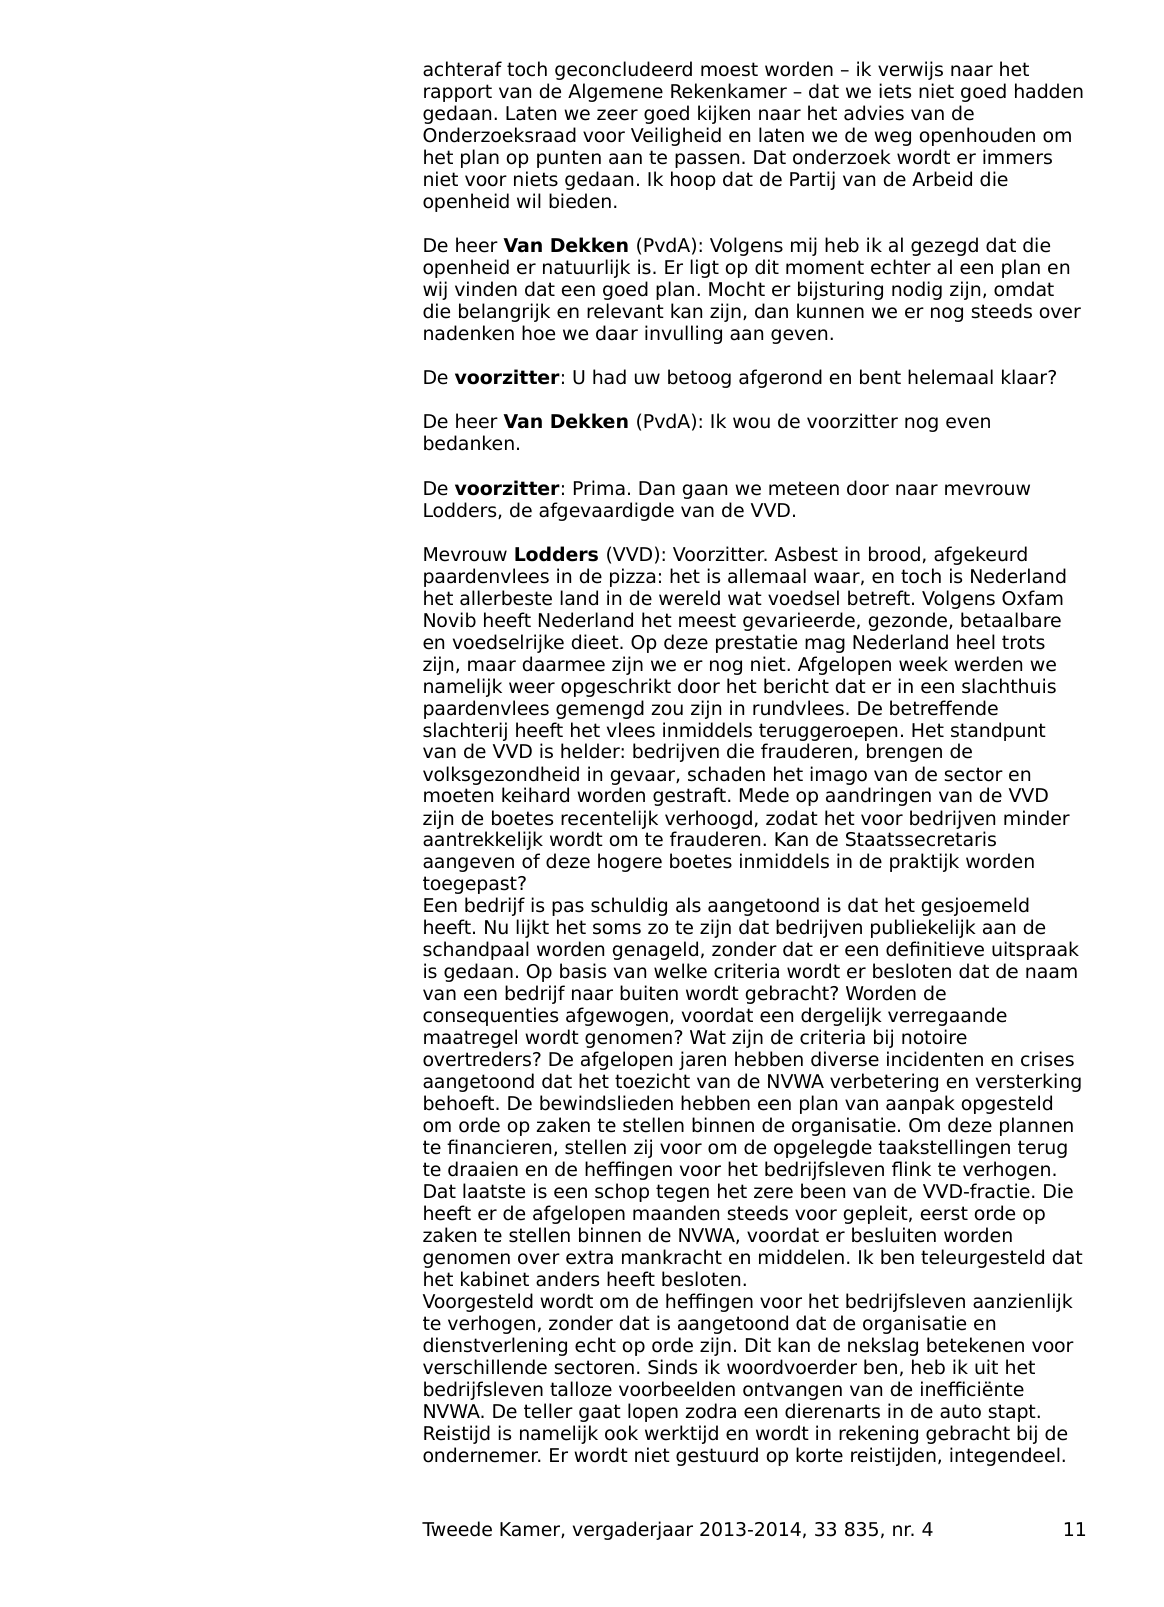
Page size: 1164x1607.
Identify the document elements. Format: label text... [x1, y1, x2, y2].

text Mevrouw Lodders (VVD): Voorzitter. Asbest in brood, afgekeurd paardenvlees in de pizza: het is allemaal waar, en toch is Nederland het allerbeste land in de wereld wat voedsel betreft. Volgens Oxfam Novib heeft Nederland het meest gevarieerde, gezonde, betaalbare en voedselrijke dieet. Op deze prestatie mag Nederland heel trots zijn, maar daarmee zijn we er nog niet. Afgelopen week werden we namelijk weer opgeschrikt door het bericht dat er in een slachthuis paardenvlees gemengd zou zijn in rundvlees. De betreffende slachterij heeft het vlees inmiddels teruggeroepen. Het standpunt van de VVD is helder: bedrijven die frauderen, brengen de volksgezondheid in gevaar, schaden het imago van de sector en moeten keihard worden gestraft. Mede op aandringen van de VVD zijn de boetes recentelijk verhoogd, zodat het voor bedrijven minder aantrekkelijk wordt om te frauderen. Kan de Staatssecretaris aangeven of deze hogere boetes inmiddels in de praktijk worden toegepast? [422, 544, 1087, 895]
text De heer Van Dekken (PvdA): Ik wou de voorzitter nog even bedanken. [422, 411, 1087, 455]
text De heer Van Dekken (PvdA): Volgens mij heb ik al gezegd dat die openheid er natuurlijk is. Er ligt op dit moment echter al een plan en wij vinden dat een goed plan. Mocht er bijsturing nodig zijn, omdat die belangrijk en relevant kan zijn, dan kunnen we er nog steeds over nadenken hoe we daar invulling aan geven. [422, 235, 1087, 345]
text De voorzitter: U had uw betoog afgerond en bent helemaal klaar? [422, 367, 1087, 389]
text Voorgesteld wordt om de heffingen voor het bedrijfsleven aanzienlijk te verhogen, zonder dat is aangetoond dat de organisatie en dienstverlening echt op orde zijn. Dit kan de nekslag betekenen voor verschillende sectoren. Sinds ik woordvoerder ben, heb ik uit het bedrijfsleven talloze voorbeelden ontvangen van de inefficiënte NVWA. De teller gaat lopen zodra een dierenarts in de auto stapt. Reistijd is namelijk ook werktijd en wordt in rekening gebracht bij de ondernemer. Er wordt niet gestuurd op korte reistijden, integendeel. [422, 1291, 1087, 1467]
text Een bedrijf is pas schuldig als aangetoond is dat het gesjoemeld heeft. Nu lijkt het soms zo te zijn dat bedrijven publiekelijk aan de schandpaal worden genageld, zonder dat er een definitieve uitspraak is gedaan. Op basis van welke criteria wordt er besloten dat de naam van een bedrijf naar buiten wordt gebracht? Worden de consequenties afgewogen, voordat een dergelijk verregaande maatregel wordt genomen? Wat zijn de criteria bij notoire overtreders? De afgelopen jaren hebben diverse incidenten en crises aangetoond dat het toezicht van de NVWA verbetering en versterking behoeft. De bewindslieden hebben een plan van aanpak opgesteld om orde op zaken te stellen binnen de organisatie. Om deze plannen te financieren, stellen zij voor om de opgelegde taakstellingen terug te draaien en de heffingen voor het bedrijfsleven flink te verhogen. Dat laatste is een schop tegen het zere been van de VVD-fractie. Die heeft er de afgelopen maanden steeds voor gepleit, eerst orde op zaken te stellen binnen de NVWA, voordat er besluiten worden genomen over extra mankracht en middelen. Ik ben teleurgesteld dat het kabinet anders heeft besloten. [422, 895, 1087, 1291]
text De voorzitter: Prima. Dan gaan we meteen door naar mevrouw Lodders, de afgevaardigde van de VVD. [422, 477, 1087, 521]
text achteraf toch geconcludeerd moest worden – ik verwijs naar het rapport van de Algemene Rekenkamer – dat we iets niet goed hadden gedaan. Laten we zeer goed kijken naar het advies van de Onderzoeksraad voor Veiligheid en laten we de weg openhouden om het plan op punten aan te passen. Dat onderzoek wordt er immers niet voor niets gedaan. Ik hoop dat de Partij van de Arbeid die openheid wil bieden. [422, 59, 1087, 213]
